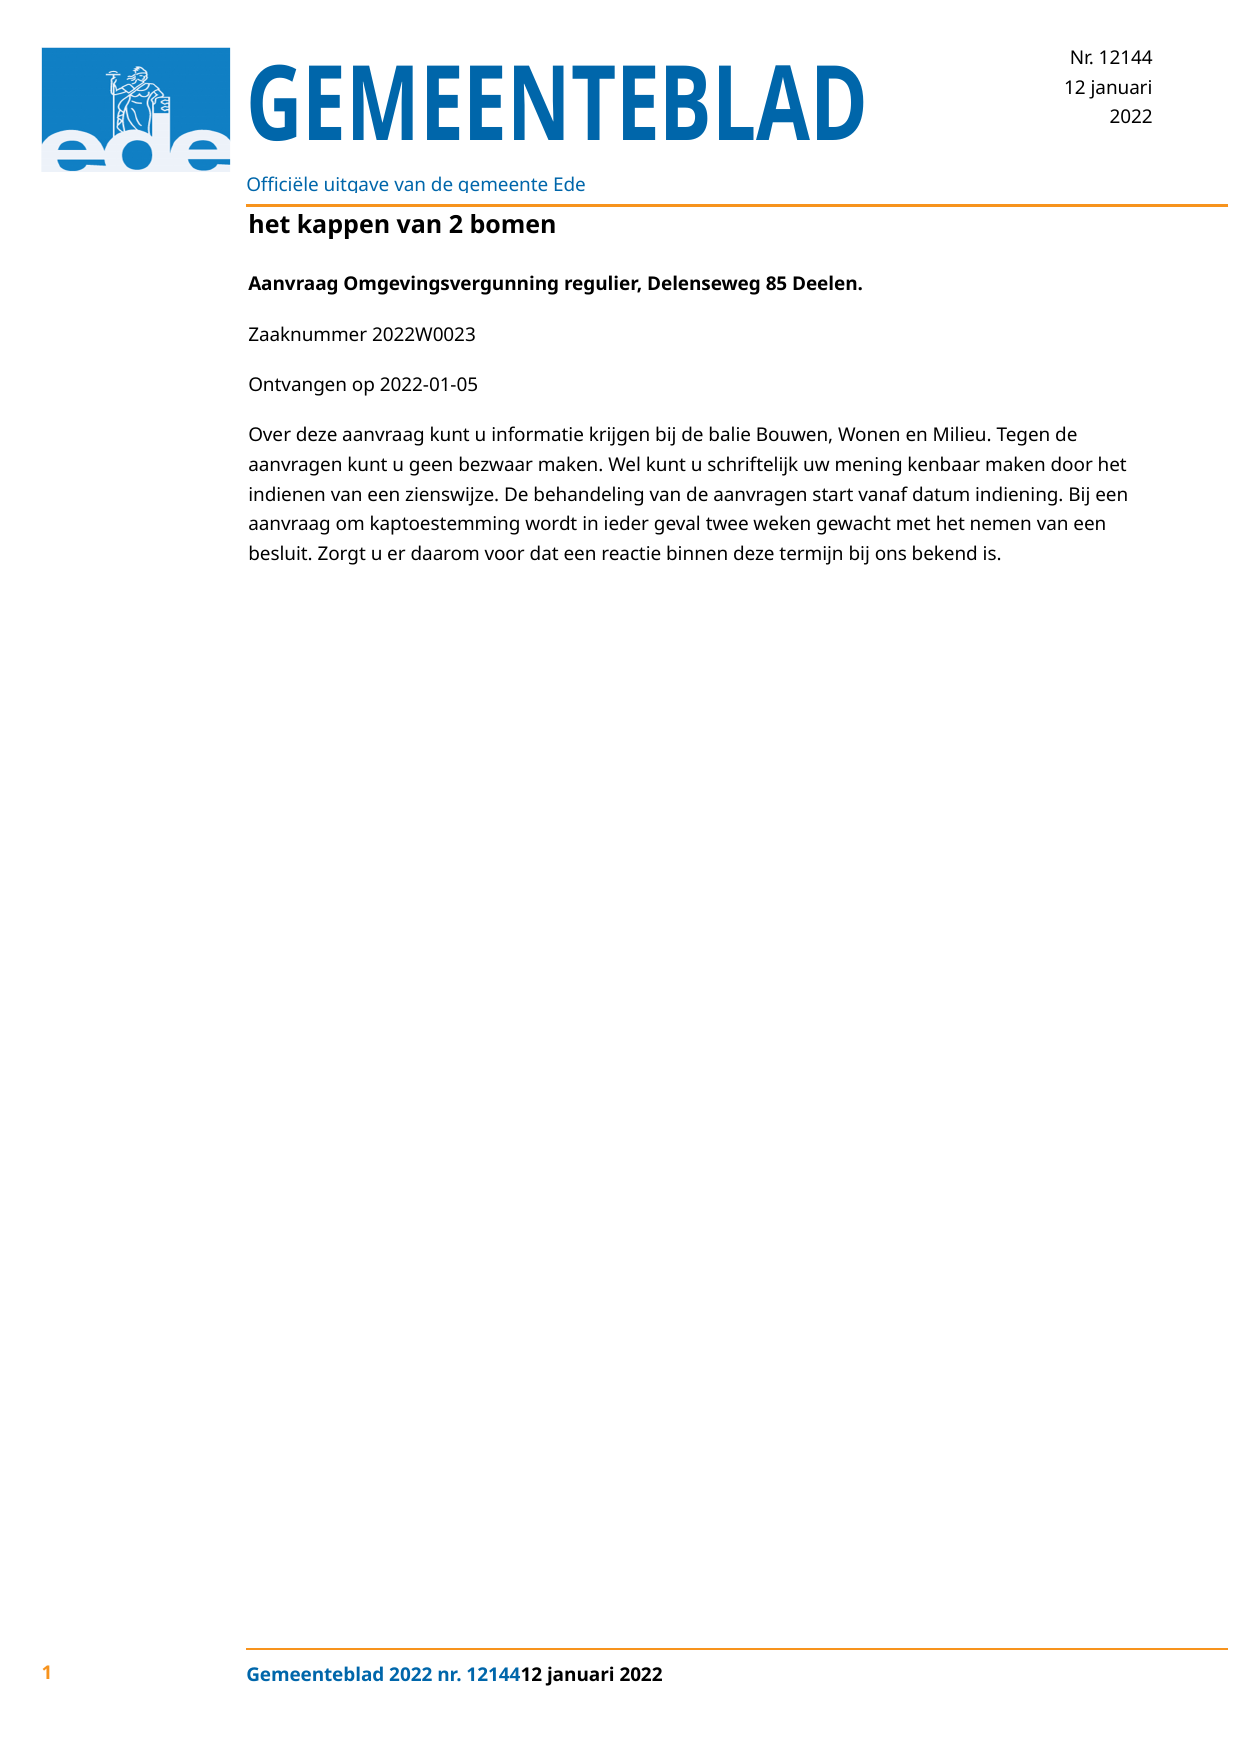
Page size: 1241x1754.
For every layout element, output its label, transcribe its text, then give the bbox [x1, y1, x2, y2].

text Aanvraag Omgevingsvergunning regulier, Delenseweg 85 Deelen. [248, 270, 1152, 296]
text Zaaknummer 2022W0023 [248, 321, 1152, 346]
text het kappen van 2 bomen [248, 207, 1152, 241]
text Over deze aanvraag kunt u informatie krijgen bij de balie Bouwen, Wonen en Milieu. Tegen de aanvragen kunt u geen bezwaar maken. Wel kunt u schriftelijk uw mening kenbaar maken door het indienen van een zienswijze. De behandeling van de aanvragen start vanaf datum indiening. Bij een aanvraag om kaptoestemming wordt in ieder geval twee weken gewacht met het nemen van een besluit. Zorgt u er daarom voor dat een reactie binnen deze termijn bij ons bekend is. [248, 422, 1152, 566]
picture [41, 47, 231, 172]
text Ontvangen op 2022-01-05 [248, 371, 1152, 397]
